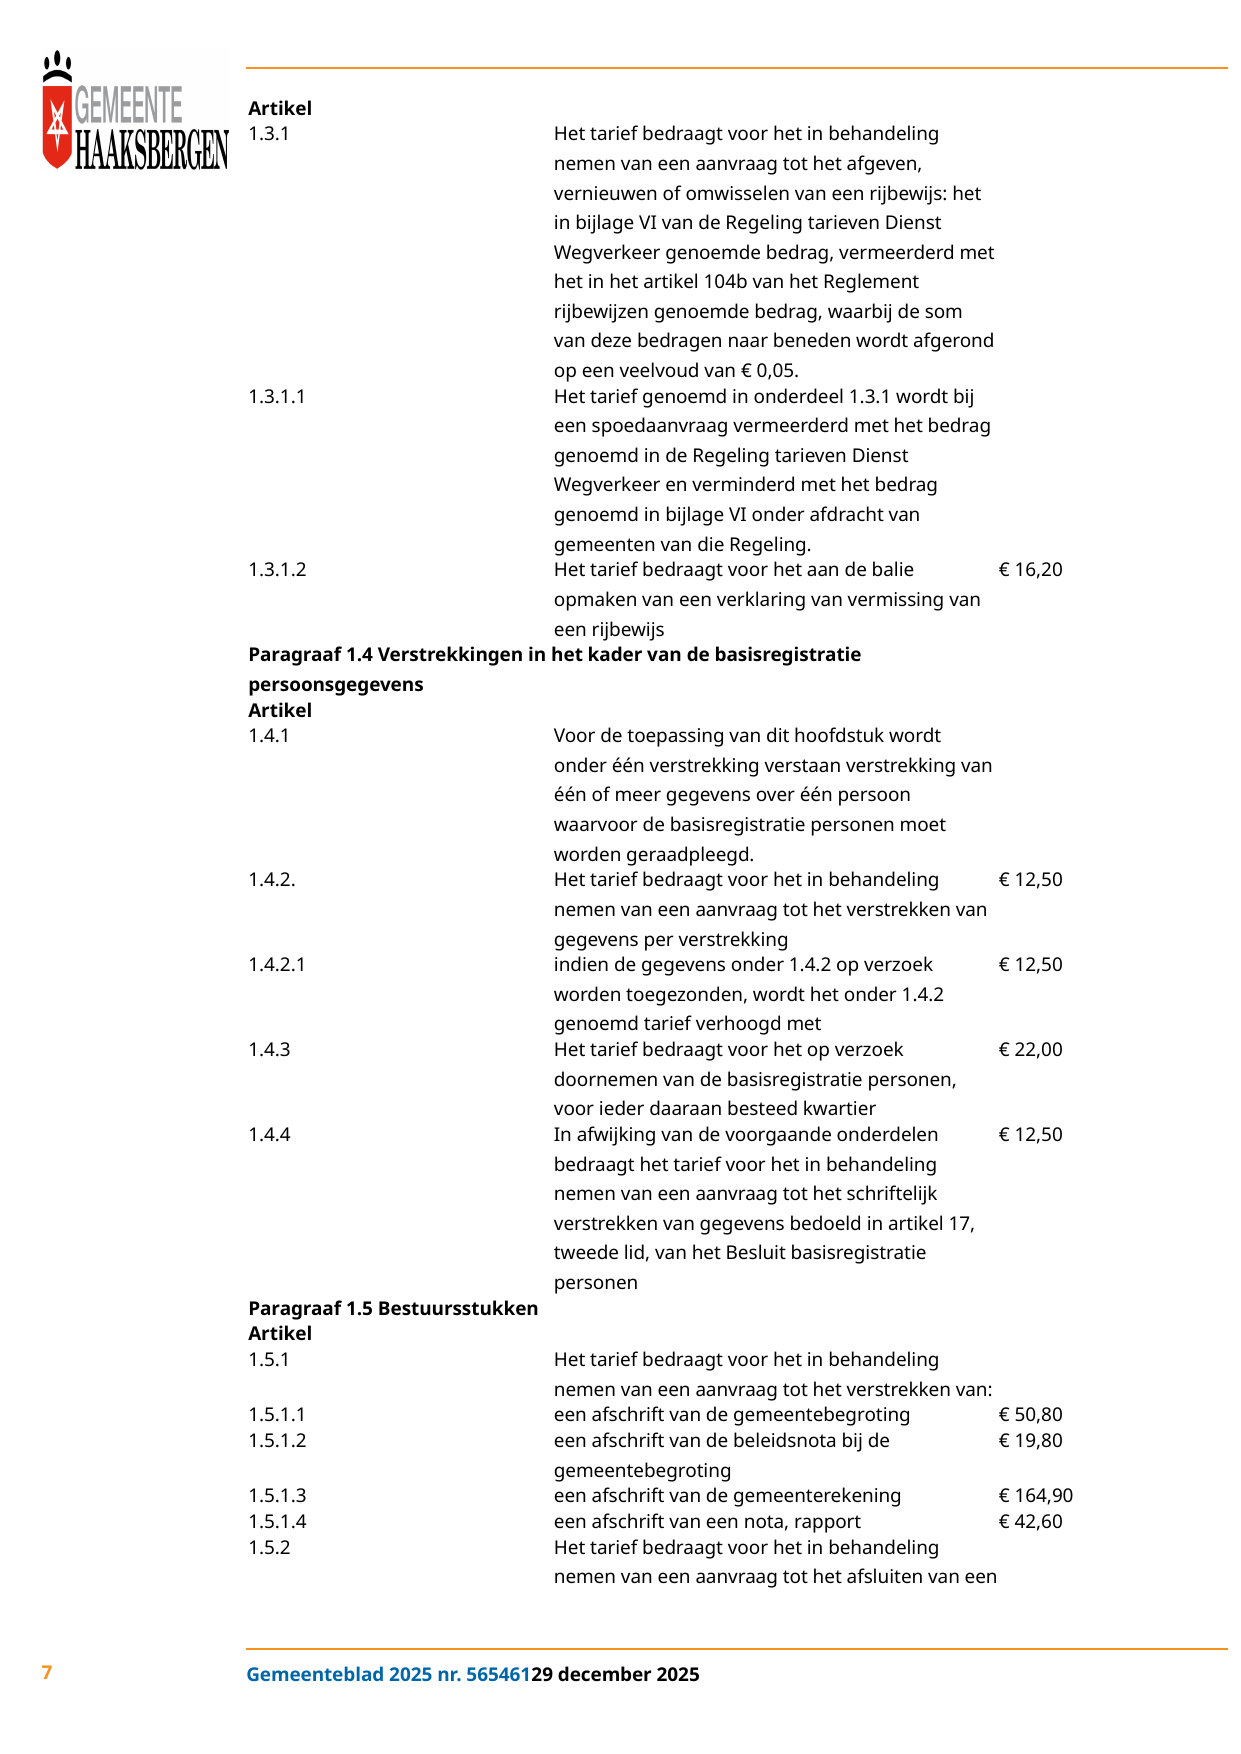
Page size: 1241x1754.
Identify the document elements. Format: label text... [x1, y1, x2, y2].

table_cell 1.3.1 [248, 121, 554, 383]
table_cell 1.5.1.3 [248, 1483, 554, 1508]
table_cell Het tarief bedraagt voor het op verzoek doornemen van de basisregistratie personen, voor ieder daaraan besteed kwartier [554, 1036, 999, 1121]
table_cell Het tarief bedraagt voor het aan de balie opmaken van een verklaring van vermissing van een rijbewijs [554, 557, 999, 641]
table_cell 1.5.2 [248, 1534, 554, 1589]
table_cell In afwijking van de voorgaande onderdelen bedraagt het tarief voor het in behandeling nemen van een aanvraag tot het schriftelijk verstrekken van gegevens bedoeld in artikel 17, tweede lid, van het Besluit basisregistratie personen [554, 1121, 999, 1295]
table_cell Artikel [248, 95, 999, 121]
table_cell [999, 1346, 1152, 1402]
table_cell € 12,50 [999, 867, 1152, 951]
table_cell [999, 121, 1152, 383]
table_cell € 42,60 [999, 1509, 1152, 1534]
table_cell € 50,80 [999, 1402, 1152, 1427]
table_cell Het tarief bedraagt voor het in behandeling nemen van een aanvraag tot het afsluiten van een [554, 1534, 999, 1589]
table_cell [999, 1534, 1152, 1589]
table_cell 1.5.1.1 [248, 1402, 554, 1427]
table_cell indien de gegevens onder 1.4.2 op verzoek worden toegezonden, wordt het onder 1.4.2 genoemd tarief verhoogd met [554, 951, 999, 1036]
table_cell Voor de toepassing van dit hoofdstuk wordt onder één verstrekking verstaan verstrekking van één of meer gegevens over één persoon waarvoor de basisregistratie personen moet worden geraadpleegd. [554, 723, 999, 867]
table_cell een afschrift van de gemeentebegroting [554, 1402, 999, 1427]
table_cell 1.5.1.4 [248, 1509, 554, 1534]
table_cell 1.4.1 [248, 723, 554, 867]
table_cell € 12,50 [999, 1121, 1152, 1295]
table_cell 1.3.1.1 [248, 383, 554, 557]
table_cell een afschrift van de beleidsnota bij de gemeentebegroting [554, 1428, 999, 1483]
table_cell 1.4.4 [248, 1121, 554, 1295]
table_cell € 164,90 [999, 1483, 1152, 1508]
table_cell een afschrift van een nota, rapport [554, 1509, 999, 1534]
table_cell [999, 697, 1152, 722]
table_cell 1.4.3 [248, 1036, 554, 1121]
table_cell € 16,20 [999, 557, 1152, 641]
table_cell een afschrift van de gemeenterekening [554, 1483, 999, 1508]
table_cell Het tarief bedraagt voor het in behandeling nemen van een aanvraag tot het verstrekken van: [554, 1346, 999, 1402]
table_cell Het tarief bedraagt voor het in behandeling nemen van een aanvraag tot het afgeven, vernieuwen of omwisselen van een rijbewijs: het in bijlage VI van de Regeling tarieven Dienst Wegverkeer genoemde bedrag, vermeerderd met het in het artikel 104b van het Reglement rijbewijzen genoemde bedrag, waarbij de som van deze bedragen naar beneden wordt afgerond op een veelvoud van € 0,05. [554, 121, 999, 383]
table_cell Het tarief bedraagt voor het in behandeling nemen van een aanvraag tot het verstrekken van gegevens per verstrekking [554, 867, 999, 951]
table_cell [999, 641, 1152, 697]
table_cell Artikel [248, 697, 999, 722]
table_cell 1.5.1.2 [248, 1428, 554, 1483]
table_cell 1.4.2.1 [248, 951, 554, 1036]
table_cell € 22,00 [999, 1036, 1152, 1121]
table_cell Paragraaf 1.5 Bestuursstukken [248, 1295, 999, 1321]
picture [41, 47, 231, 172]
table_cell Paragraaf 1.4 Verstrekkingen in het kader van de basisregistratie persoonsgegevens [248, 641, 999, 697]
table_cell [999, 1321, 1152, 1346]
table_cell € 19,80 [999, 1428, 1152, 1483]
table_cell Het tarief genoemd in onderdeel 1.3.1 wordt bij een spoedaanvraag vermeerderd met het bedrag genoemd in de Regeling tarieven Dienst Wegverkeer en verminderd met het bedrag genoemd in bijlage VI onder afdracht van gemeenten van die Regeling. [554, 383, 999, 557]
table_cell [999, 1295, 1152, 1321]
table_cell [999, 383, 1152, 557]
table_cell [999, 723, 1152, 867]
table_cell 1.5.1 [248, 1346, 554, 1402]
table_cell [999, 95, 1152, 121]
table_cell 1.3.1.2 [248, 557, 554, 641]
table_cell Artikel [248, 1321, 999, 1346]
table_cell € 12,50 [999, 951, 1152, 1036]
table_cell 1.4.2. [248, 867, 554, 951]
